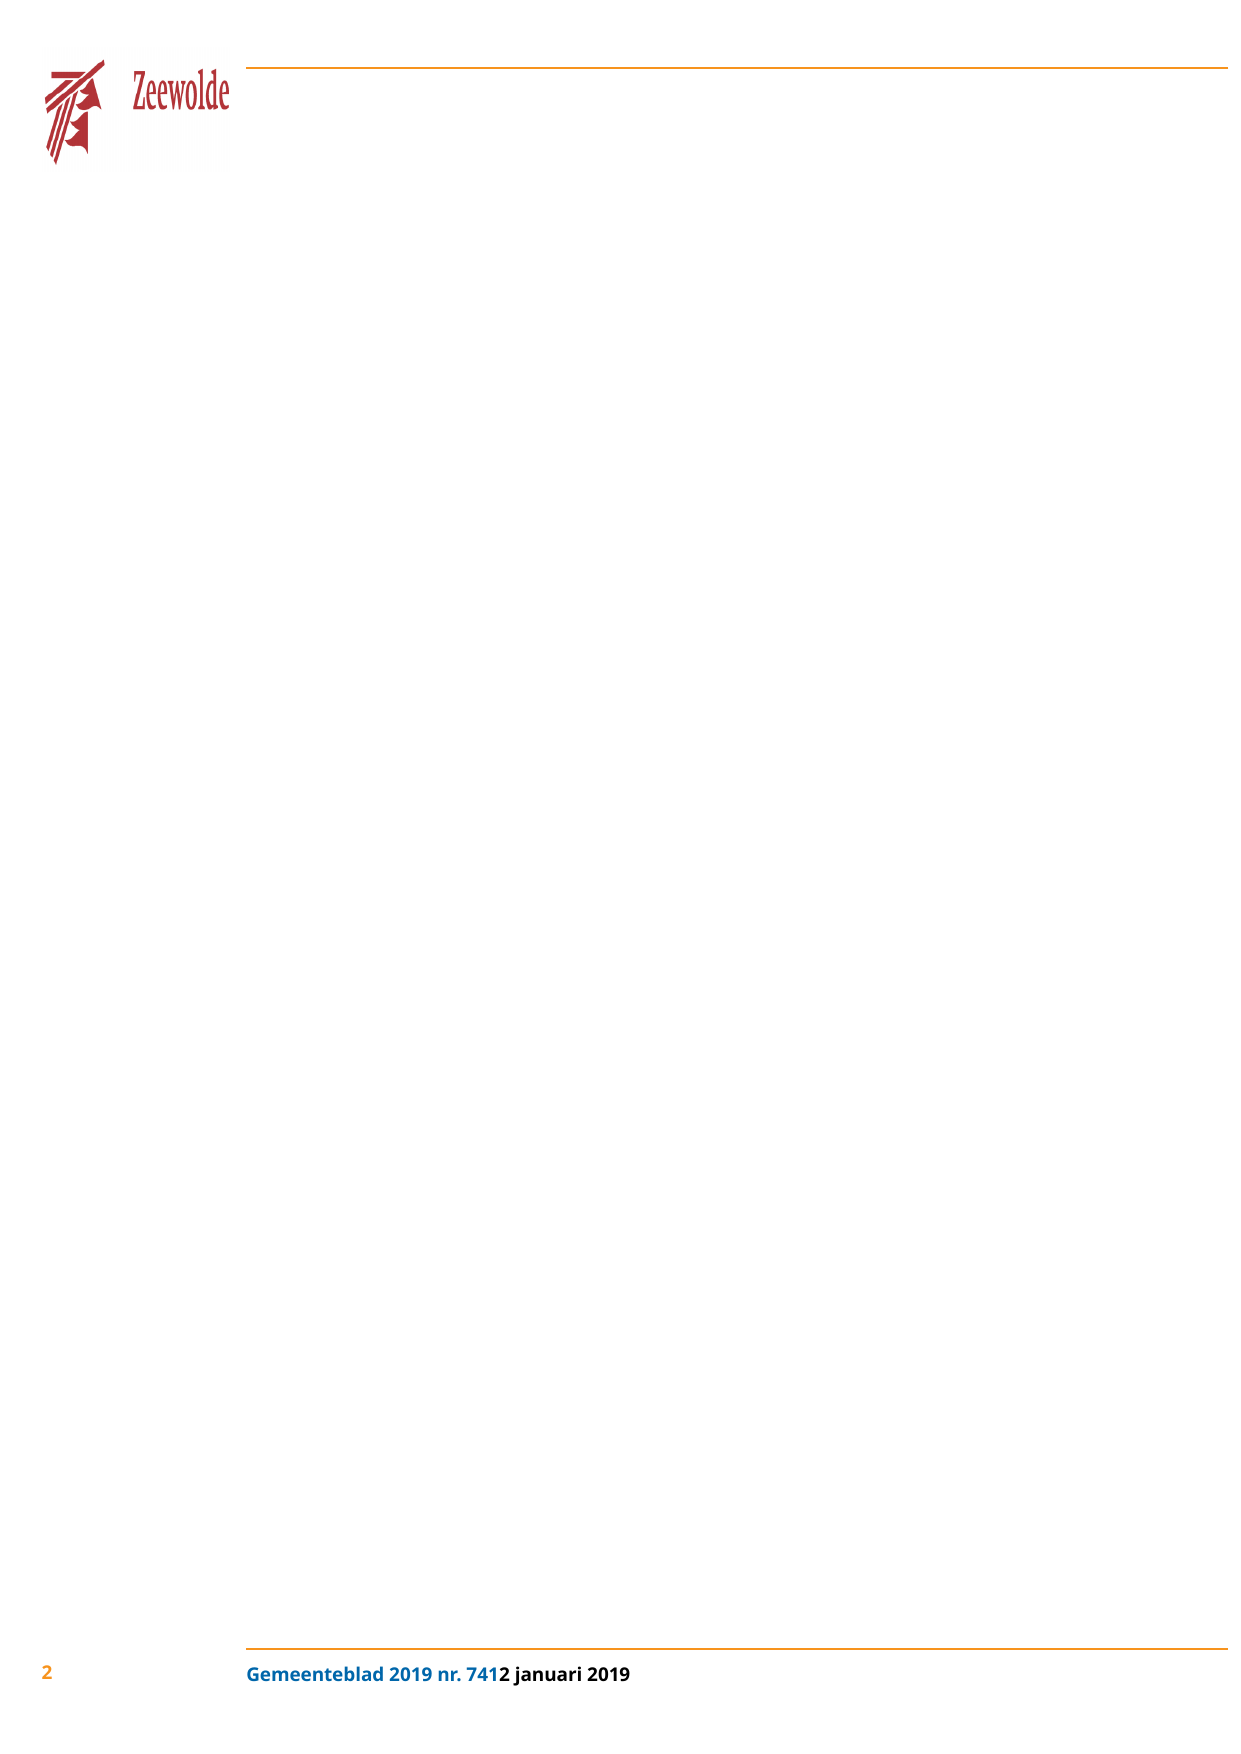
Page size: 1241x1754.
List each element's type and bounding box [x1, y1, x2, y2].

picture [41, 47, 231, 172]
